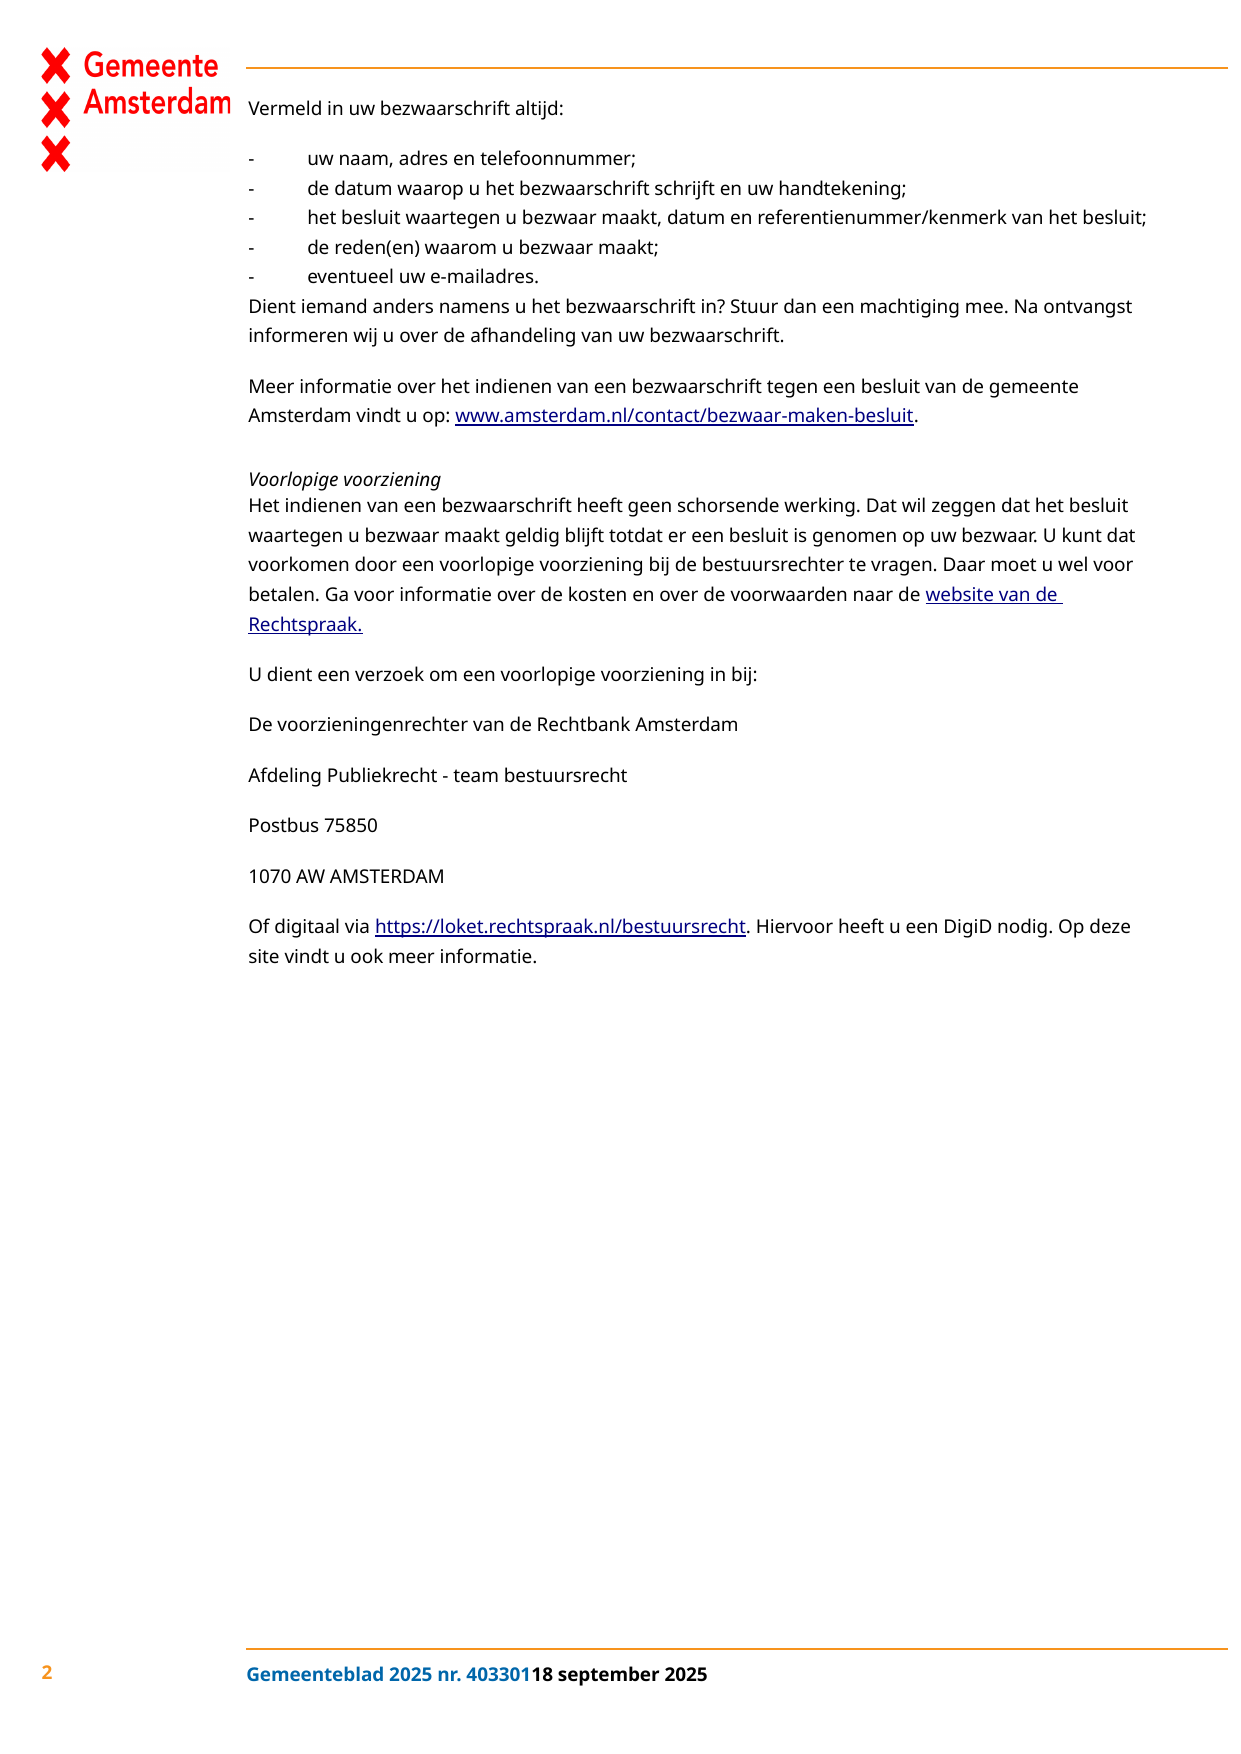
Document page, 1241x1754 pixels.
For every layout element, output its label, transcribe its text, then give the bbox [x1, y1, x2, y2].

text De voorzieningenrechter van de Rechtbank Amsterdam [248, 712, 1152, 737]
list de datum waarop u het bezwaarschrift schrijft en uw handtekening; [248, 175, 1152, 201]
text Het indienen van een bezwaarschrift heeft geen schorsende werking. Dat wil zeggen dat het besluit waartegen u bezwaar maakt geldig blijft totdat er een besluit is genomen op uw bezwaar. U kunt dat voorkomen door een voorlopige voorziening bij de bestuursrechter te vragen. Daar moet u wel voor betalen. Ga voor informatie over de kosten en over de voorwaarden naar de website van de Rechtspraak. [248, 492, 1152, 636]
list eventueel uw e-mailadres. [248, 263, 1152, 289]
picture [41, 47, 231, 172]
text Voorlopige voorziening [248, 467, 1152, 492]
text 1070 AW AMSTERDAM [248, 863, 1152, 888]
list het besluit waartegen u bezwaar maakt, datum en referentienummer/kenmerk van het besluit; [248, 204, 1152, 230]
text Vermeld in uw bezwaarschrift altijd: [248, 95, 1152, 121]
list uw naam, adres en telefoonnummer; [248, 145, 1152, 171]
text Afdeling Publiekrecht - team bestuursrecht [248, 762, 1152, 788]
text Meer informatie over het indienen van een bezwaarschrift tegen een besluit van de gemeente Amsterdam vindt u op: www.amsterdam.nl/contact/bezwaar-maken-besluit. [248, 373, 1152, 428]
text Postbus 75850 [248, 812, 1152, 838]
text Dient iemand anders namens u het bezwaarschrift in? Stuur dan een machtiging mee. Na ontvangst informeren wij u over de afhandeling van uw bezwaarschrift. [248, 293, 1152, 348]
text U dient een verzoek om een voorlopige voorziening in bij: [248, 661, 1152, 687]
text Of digitaal via https://loket.rechtspraak.nl/bestuursrecht. Hiervoor heeft u een DigiD nodig. Op deze site vindt u ook meer informatie. [248, 913, 1152, 968]
list de reden(en) waarom u bezwaar maakt; [248, 234, 1152, 260]
